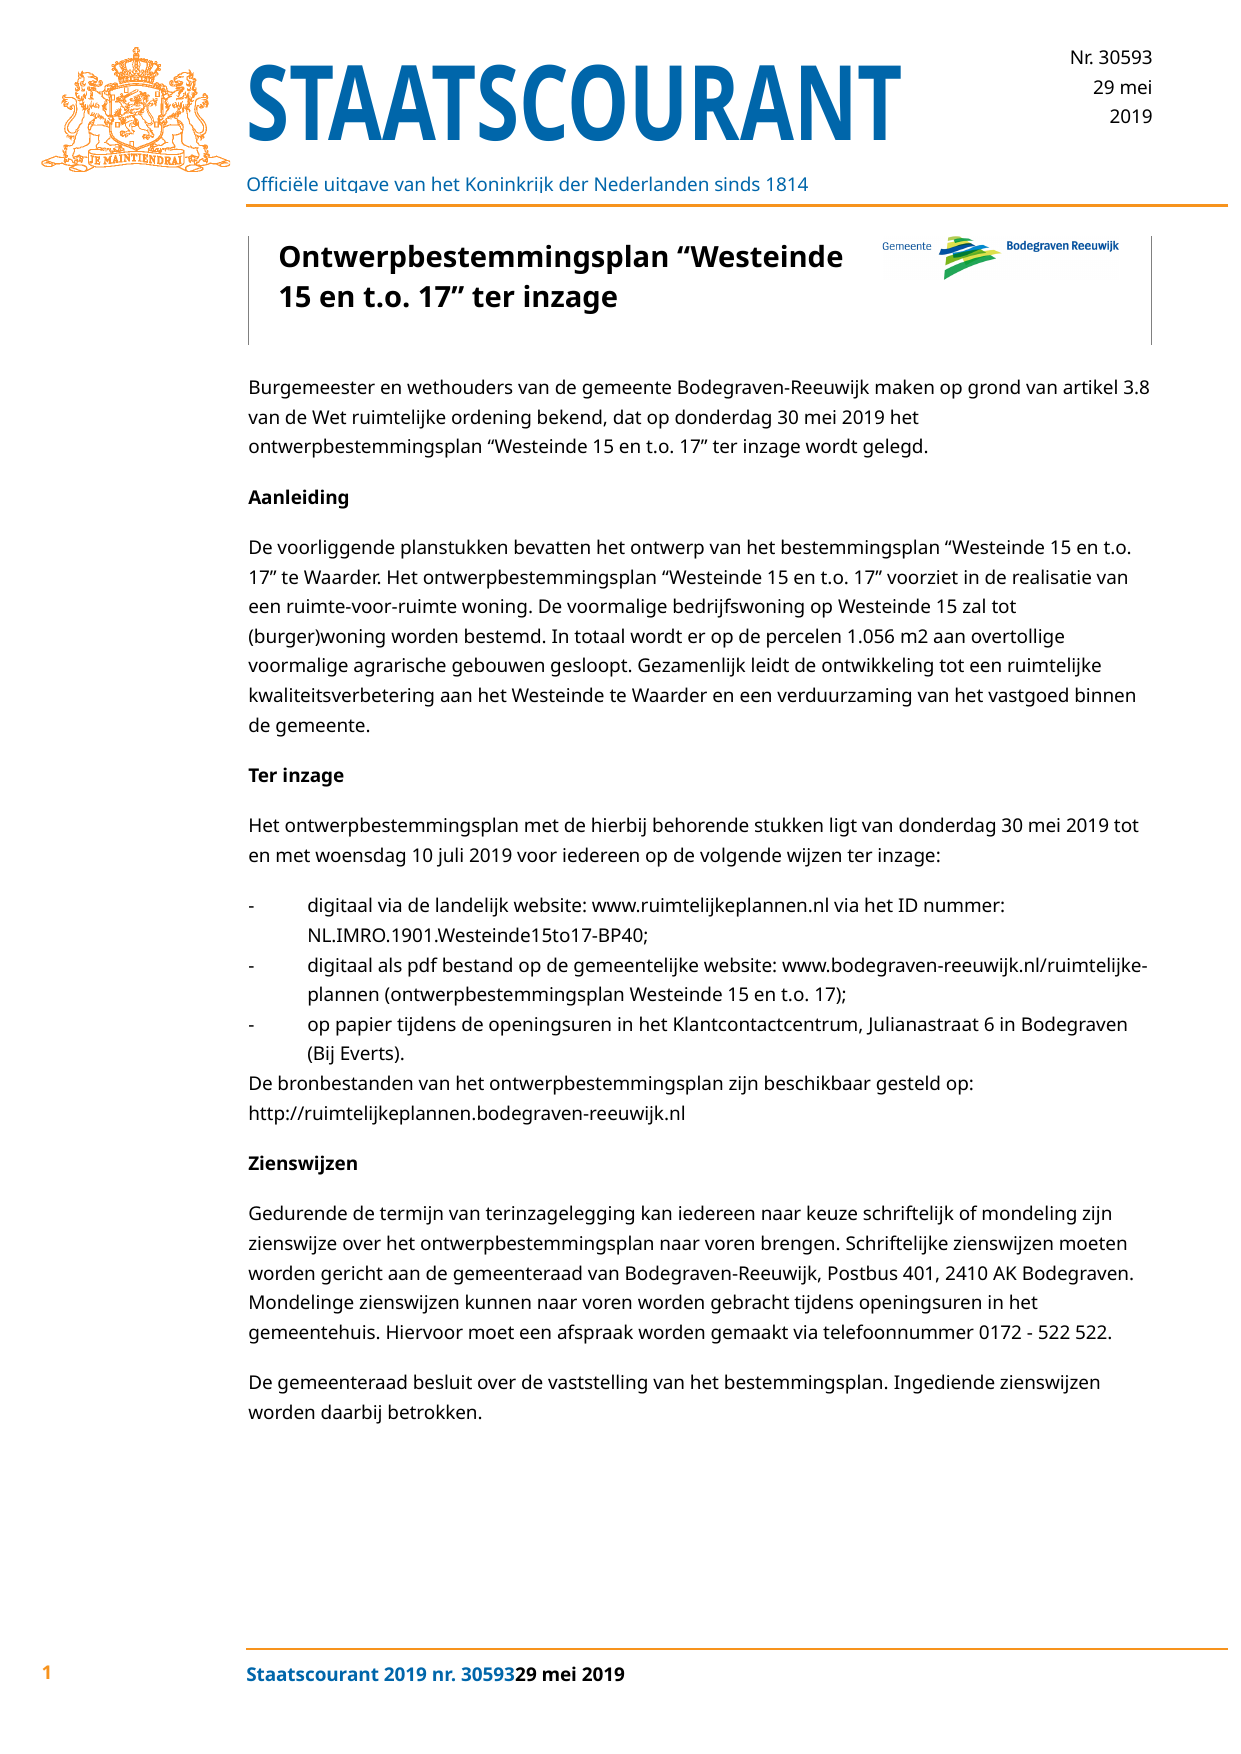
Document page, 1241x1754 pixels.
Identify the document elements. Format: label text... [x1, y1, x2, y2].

text De voorliggende planstukken bevatten het ontwerp van het bestemmingsplan “Westeinde 15 en t.o. 17” te Waarder. Het ontwerpbestemmingsplan “Westeinde 15 en t.o. 17” voorziet in de realisatie van een ruimte-voor-ruimte woning. De voormalige bedrijfswoning op Westeinde 15 zal tot (burger)woning worden bestemd. In totaal wordt er op de percelen 1.056 m2 aan overtollige voormalige agrarische gebouwen gesloopt. Gezamenlijk leidt de ontwikkeling tot een ruimtelijke kwaliteitsverbetering aan het Westeinde te Waarder en een verduurzaming van het vastgoed binnen de gemeente. [248, 534, 1152, 737]
table_header Ontwerpbestemmingsplan “Westeinde 15 en t.o. 17” ter inzage [249, 236, 850, 345]
picture [882, 236, 1119, 280]
table_header [850, 236, 1151, 345]
text Gedurende de termijn van terinzagelegging kan iedereen naar keuze schriftelijk of mondeling zijn zienswijze over het ontwerpbestemmingsplan naar voren brengen. Schriftelijke zienswijzen moeten worden gericht aan de gemeenteraad van Bodegraven-Reeuwijk, Postbus 401, 2410 AK Bodegraven. Mondelinge zienswijzen kunnen naar voren worden gebracht tijdens openingsuren in het gemeentehuis. Hiervoor moet een afspraak worden gemaakt via telefoonnummer 0172 - 522 522. [248, 1201, 1152, 1344]
list op papier tijdens de openingsuren in het Klantcontactcentrum, Julianastraat 6 in Bodegraven (Bij Everts). [248, 1011, 1152, 1066]
picture [41, 47, 231, 172]
text Het ontwerpbestemmingsplan met de hierbij behorende stukken ligt van donderdag 30 mei 2019 tot en met woensdag 10 juli 2019 voor iedereen op de volgende wijzen ter inzage: [248, 813, 1152, 868]
text Ter inzage [248, 762, 1152, 788]
text De gemeenteraad besluit over de vaststelling van het bestemmingsplan. Ingediende zienswijzen worden daarbij betrokken. [248, 1369, 1152, 1424]
list digitaal als pdf bestand op de gemeentelijke website: www.bodegraven-reeuwijk.nl/ruimtelijke-plannen (ontwerpbestemmingsplan Westeinde 15 en t.o. 17); [248, 952, 1152, 1007]
text Zienswijzen [248, 1150, 1152, 1176]
list digitaal via de landelijk website: www.ruimtelijkeplannen.nl via het ID nummer: NL.IMRO.1901.Westeinde15to17-BP40; [248, 893, 1152, 948]
text Aanleiding [248, 484, 1152, 509]
text Burgemeester en wethouders van de gemeente Bodegraven-Reeuwijk maken op grond van artikel 3.8 van de Wet ruimtelijke ordening bekend, dat op donderdag 30 mei 2019 het ontwerpbestemmingsplan “Westeinde 15 en t.o. 17” ter inzage wordt gelegd. [248, 374, 1152, 459]
text De bronbestanden van het ontwerpbestemmingsplan zijn beschikbaar gesteld op: http://ruimtelijkeplannen.bodegraven-reeuwijk.nl [248, 1070, 1152, 1125]
